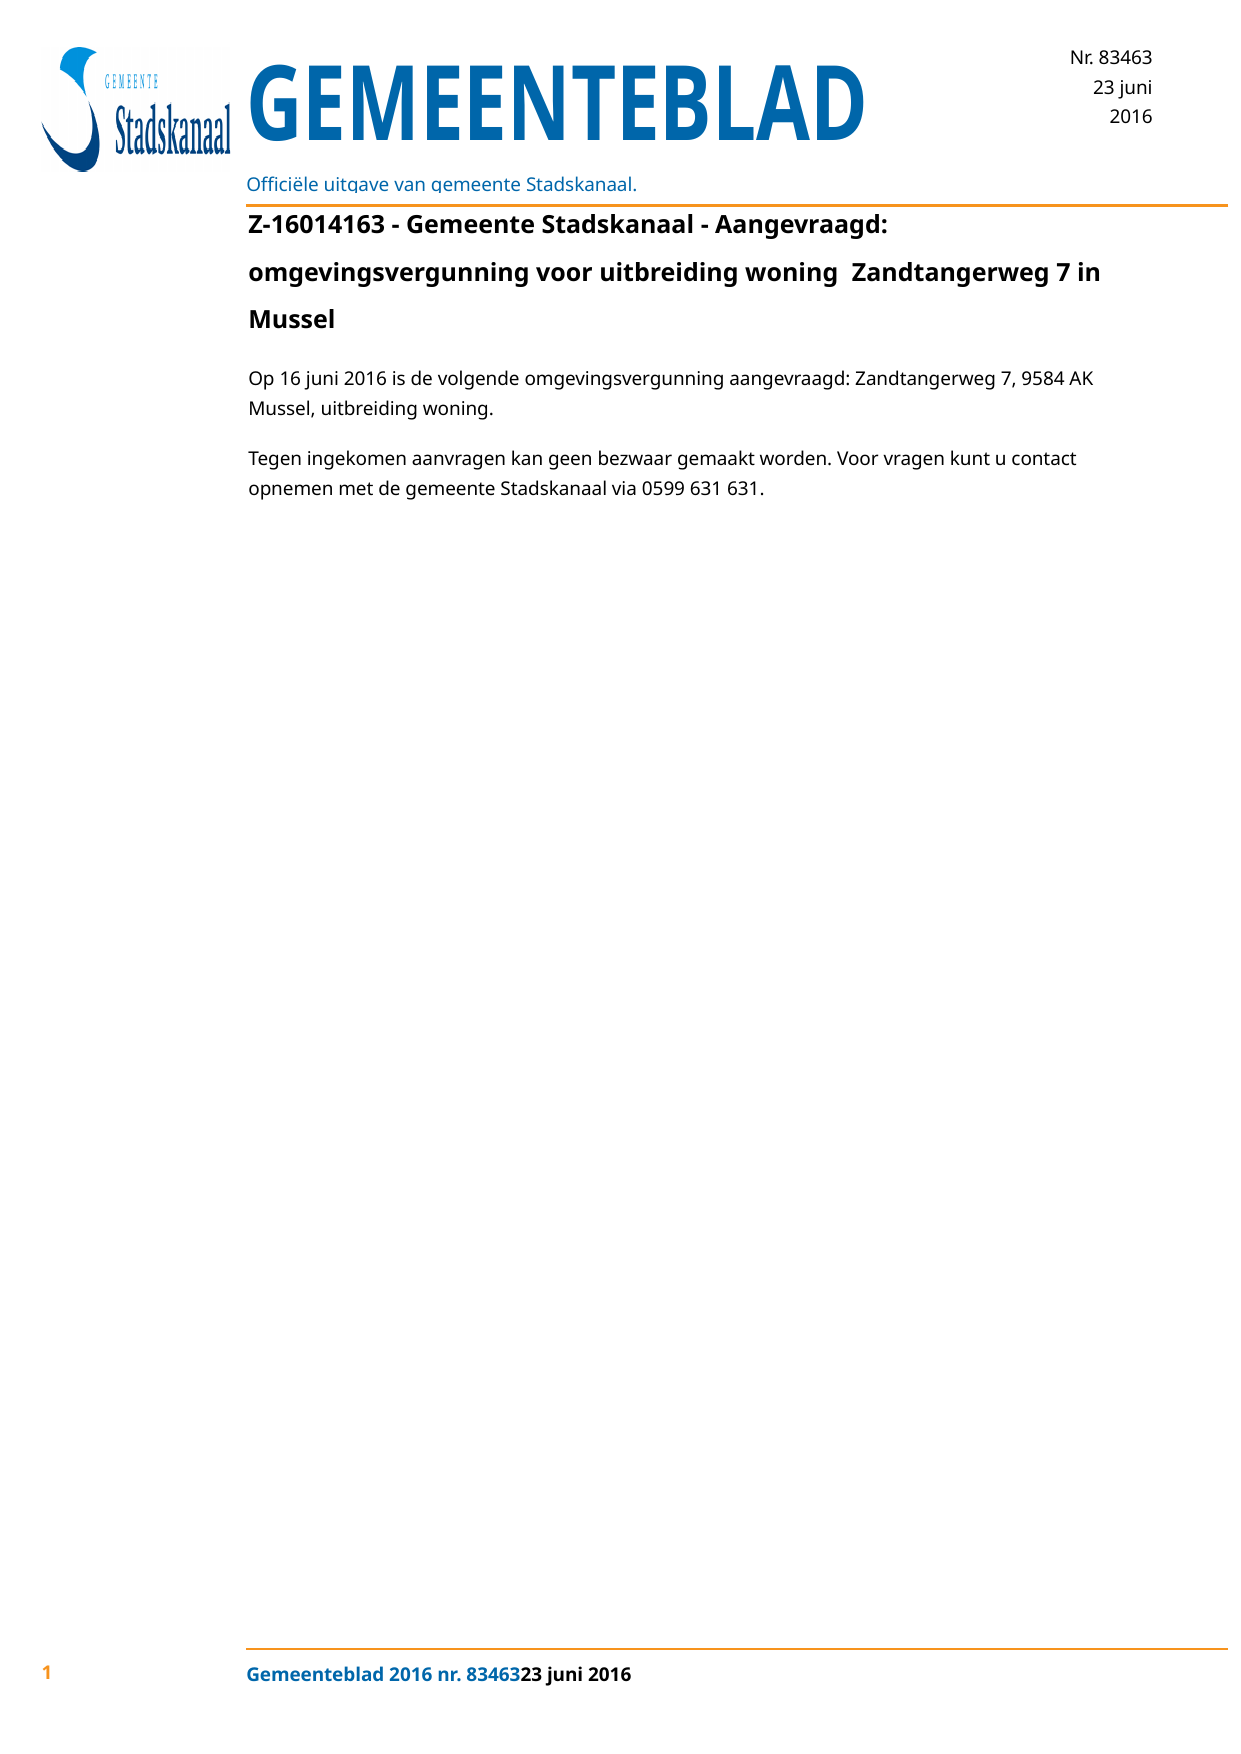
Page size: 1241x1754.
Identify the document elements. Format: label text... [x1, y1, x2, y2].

text Tegen ingekomen aanvragen kan geen bezwaar gemaakt worden. Voor vragen kunt u contact opnemen met de gemeente Stadskanaal via 0599 631 631. [248, 446, 1152, 501]
text Z-16014163 - Gemeente Stadskanaal - Aangevraagd: omgevingsvergunning voor uitbreiding woning Zandtangerweg 7 in Mussel [248, 207, 1152, 336]
text Op 16 juni 2016 is de volgende omgevingsvergunning aangevraagd: Zandtangerweg 7, 9584 AK Mussel, uitbreiding woning. [248, 366, 1152, 421]
picture [41, 47, 231, 172]
